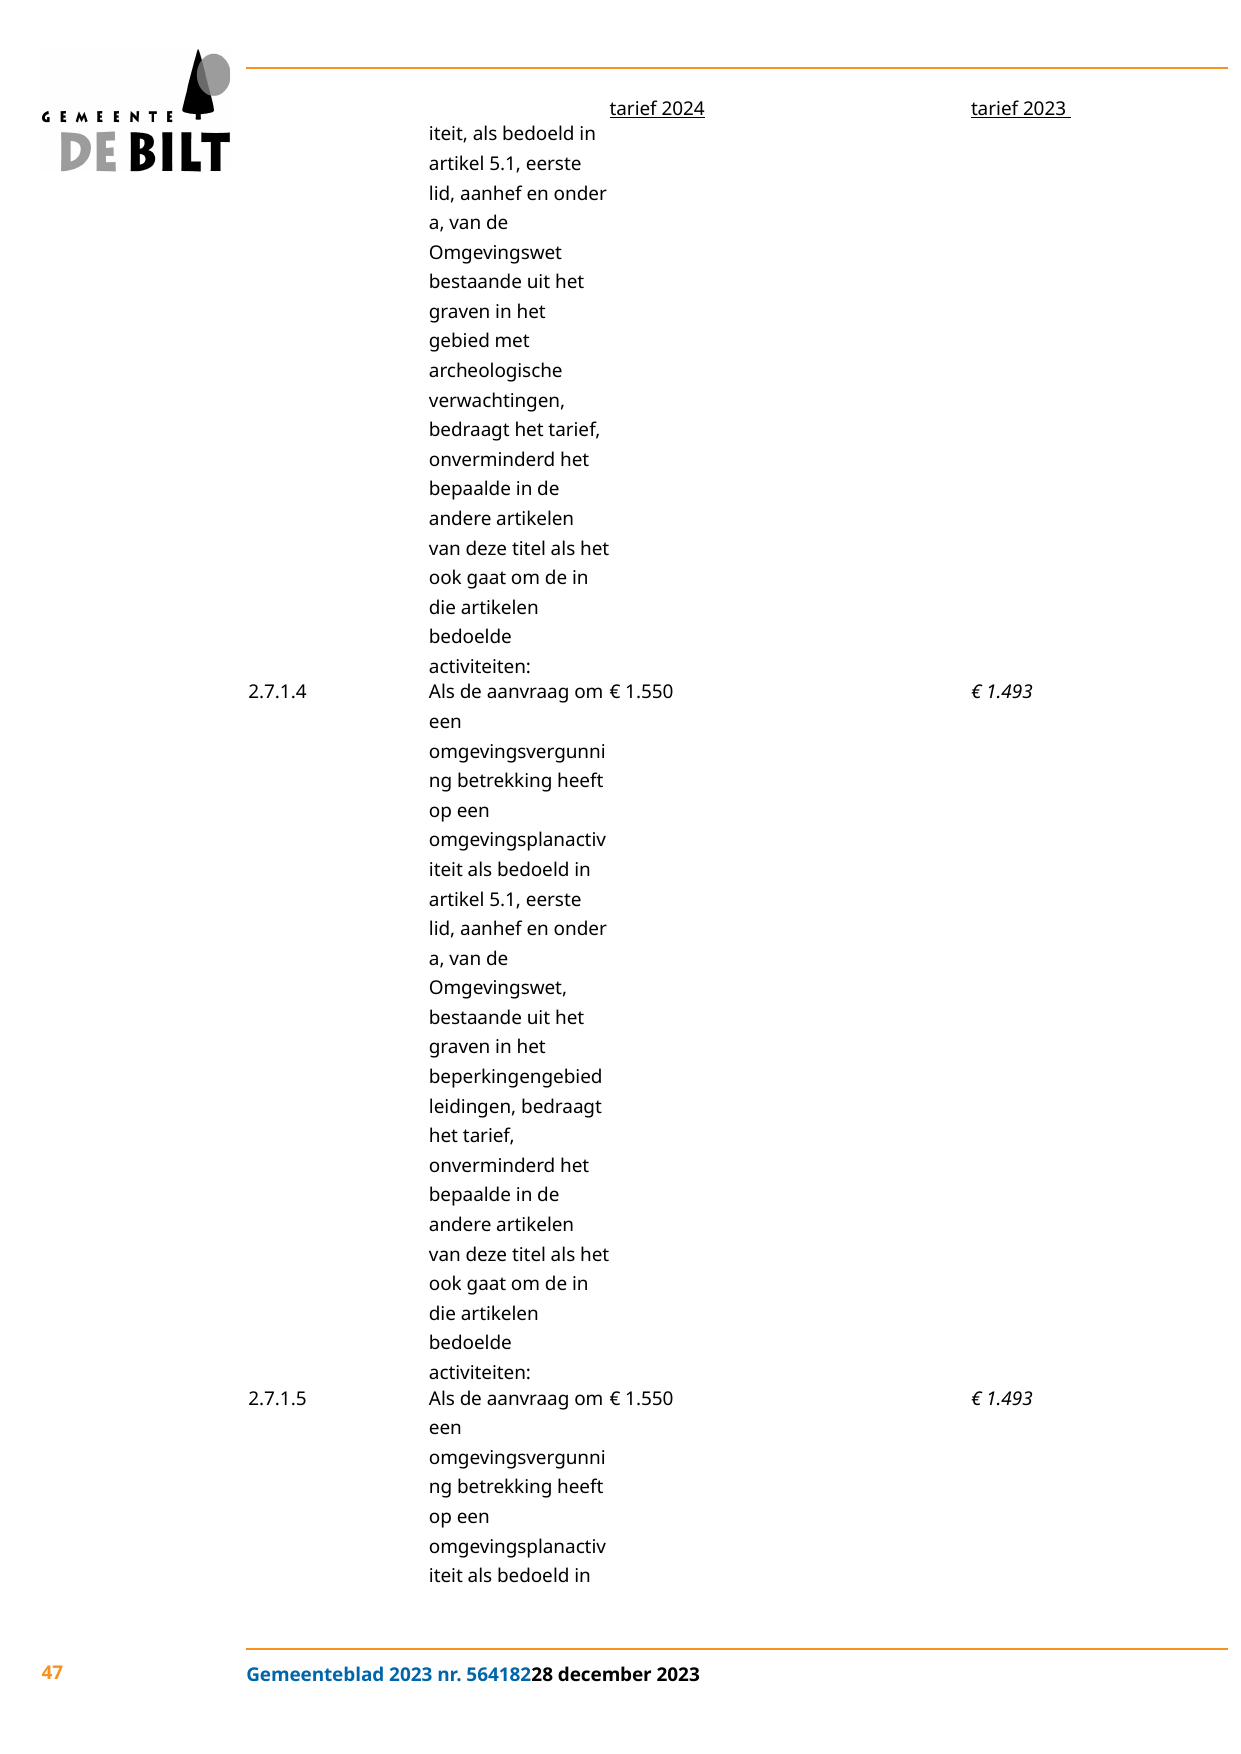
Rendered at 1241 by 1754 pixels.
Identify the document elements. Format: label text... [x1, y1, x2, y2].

picture [41, 47, 231, 172]
table_header tarief 2024 [609, 95, 971, 121]
table_cell € 1.550 [609, 679, 971, 1385]
table_cell [248, 121, 429, 679]
table_cell iteit, als bedoeld in artikel 5.1, eerste lid, aanhef en onder a, van de Omgevingswet bestaande uit het graven in het gebied met archeologische verwachtingen, bedraagt het tarief, onverminderd het bepaalde in de andere artikelen van deze titel als het ook gaat om de in die artikelen bedoelde activiteiten: [429, 121, 609, 679]
table_cell [971, 121, 1152, 679]
table_cell [609, 121, 971, 679]
table_header [429, 95, 609, 121]
table_cell € 1.493 [971, 1385, 1152, 1588]
table_header [248, 95, 429, 121]
table_cell € 1.550 [609, 1385, 971, 1588]
table_cell Als de aanvraag om een omgevingsvergunning betrekking heeft op een omgevingsplanactiviteit als bedoeld in artikel 5.1, eerste lid, aanhef en onder a, van de Omgevingswet, bestaande uit het graven in het beperkingengebied leidingen, bedraagt het tarief, onverminderd het bepaalde in de andere artikelen van deze titel als het ook gaat om de in die artikelen bedoelde activiteiten: [429, 679, 609, 1385]
table_cell 2.7.1.5 [248, 1385, 429, 1588]
table_cell Als de aanvraag om een omgevingsvergunning betrekking heeft op een omgevingsplanactiviteit als bedoeld in [429, 1385, 609, 1588]
table_cell € 1.493 [971, 679, 1152, 1385]
table_cell 2.7.1.4 [248, 679, 429, 1385]
table_header tarief 2023 [971, 95, 1152, 121]
